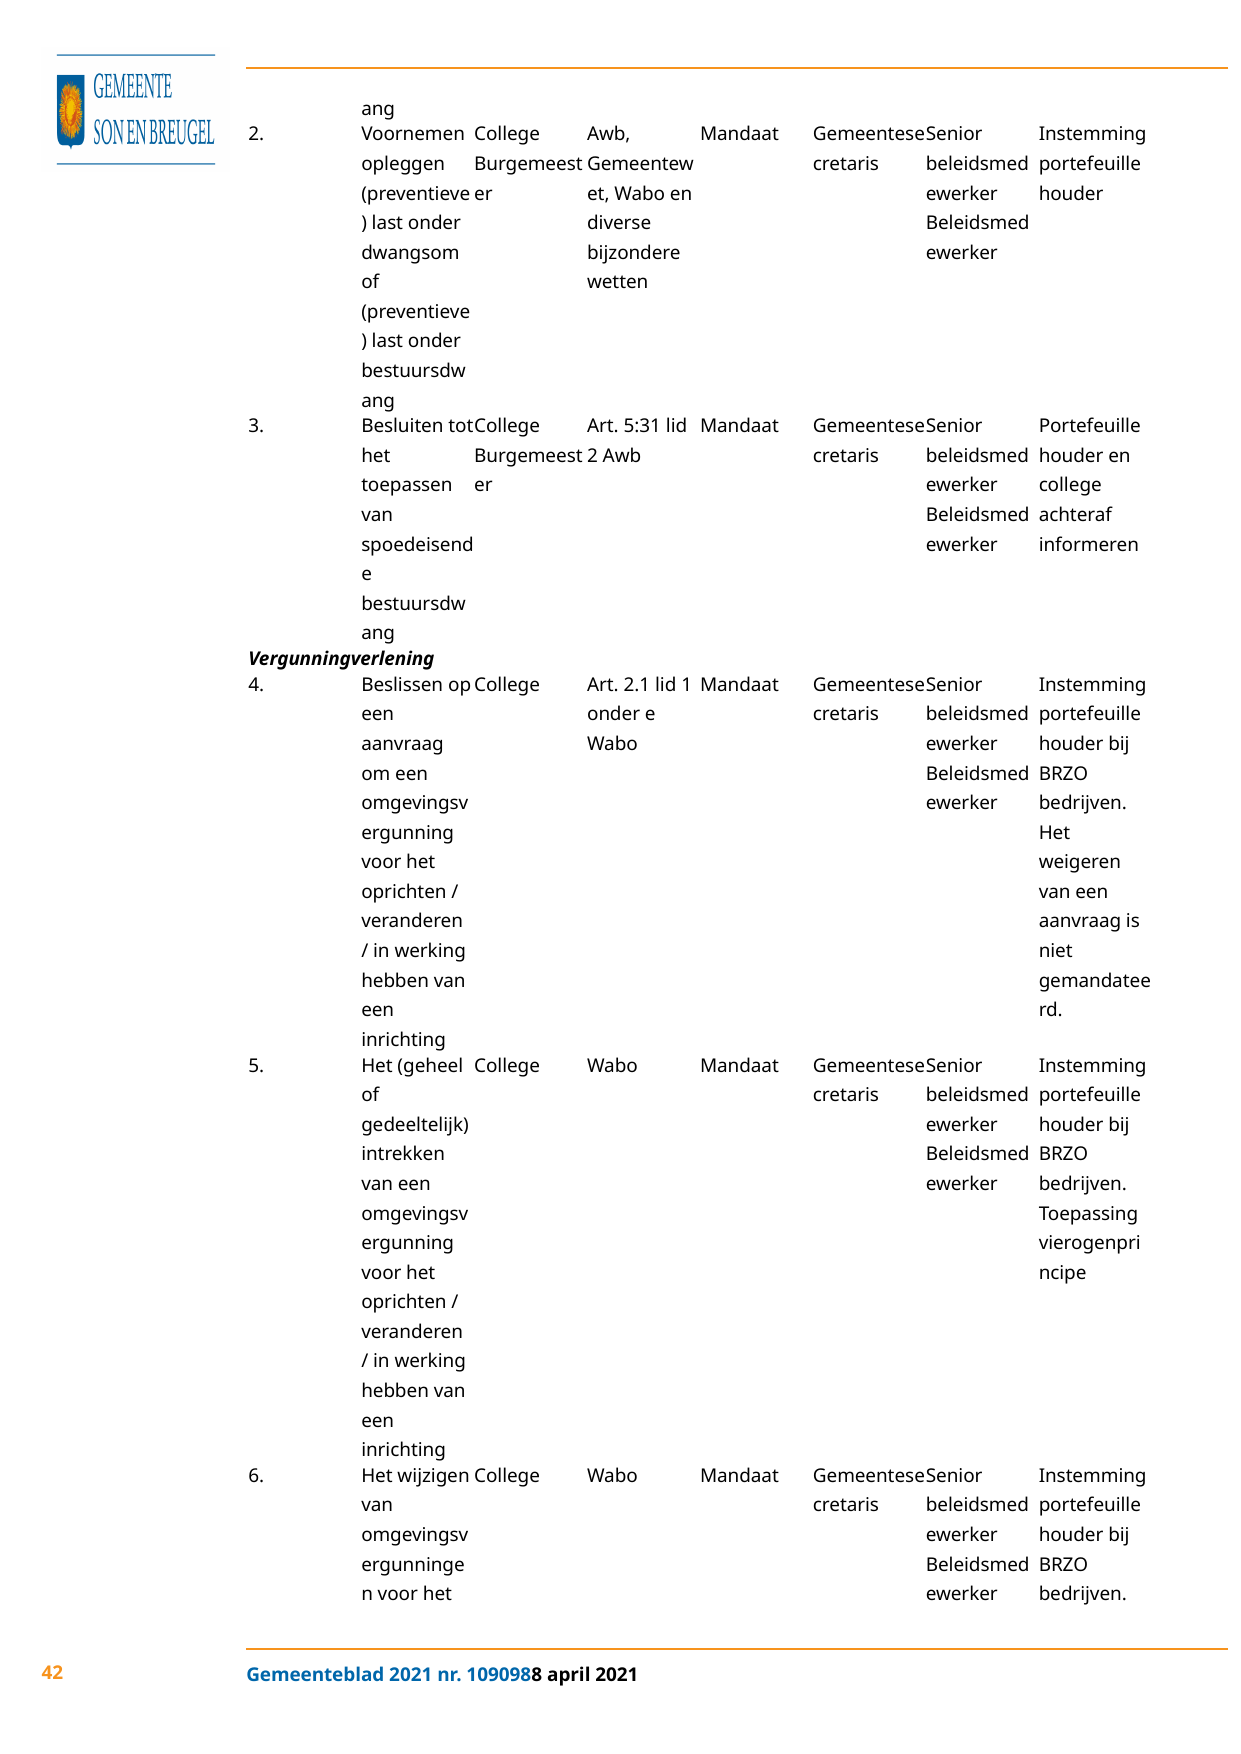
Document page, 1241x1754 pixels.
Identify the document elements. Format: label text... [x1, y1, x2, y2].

table_cell Senior beleidsmedewerker Beleidsmedewerker [926, 1462, 1038, 1606]
table_cell Instemming portefeuillehouder bij BRZO bedrijven. [1039, 1462, 1152, 1606]
table_cell Senior beleidsmedewerker Beleidsmedewerker [926, 671, 1038, 1052]
table_cell College Burgemeester [474, 121, 587, 412]
table_cell Gemeentesecretaris [813, 121, 926, 412]
table_cell 6. [248, 1462, 361, 1606]
picture [41, 47, 231, 172]
table_cell College [474, 1052, 587, 1462]
table_cell Mandaat [700, 1052, 813, 1462]
table_cell [700, 95, 813, 121]
table_cell Gemeentesecretaris [813, 671, 926, 1052]
table_cell Instemming portefeuillehouder [1039, 121, 1152, 412]
table_cell Art. 5:31 lid 2 Awb [587, 413, 700, 645]
table_cell Het (geheel of gedeeltelijk) intrekken van een omgevingsvergunning voor het oprichten / veranderen / in werking hebben van een inrichting [361, 1052, 474, 1462]
table_cell Mandaat [700, 121, 813, 412]
table_cell Gemeentesecretaris [813, 413, 926, 645]
table_cell Instemming portefeuillehouder bij BRZO bedrijven. Toepassing vierogenprincipe [1039, 1052, 1152, 1462]
table_cell Awb, Gemeentewet, Wabo en diverse bijzondere wetten [587, 121, 700, 412]
table_cell Portefeuillehouder en college achteraf informeren [1039, 413, 1152, 645]
table_cell 2. [248, 121, 361, 412]
table_cell [248, 95, 361, 121]
table_cell [587, 95, 700, 121]
table_cell Instemming portefeuillehouder bij BRZO bedrijven. Het weigeren van een aanvraag is niet gemandateerd. [1039, 671, 1152, 1052]
table_cell [813, 95, 926, 121]
table_cell Mandaat [700, 671, 813, 1052]
table_cell Voornemen opleggen (preventieve) last onder dwangsom of (preventieve) last onder bestuursdwang [361, 121, 474, 412]
table_cell College Burgemeester [474, 413, 587, 645]
table_cell 4. [248, 671, 361, 1052]
table_cell Vergunningverlening [248, 645, 1152, 671]
table_cell Senior beleidsmedewerker Beleidsmedewerker [926, 1052, 1038, 1462]
table_cell Gemeentesecretaris [813, 1462, 926, 1606]
table_cell Senior beleidsmedewerker Beleidsmedewerker [926, 413, 1038, 645]
table_cell Besluiten tot het toepassen van spoedeisende bestuursdwang [361, 413, 474, 645]
table_cell Mandaat [700, 413, 813, 645]
table_cell [474, 95, 587, 121]
table_cell College [474, 1462, 587, 1606]
table_cell Mandaat [700, 1462, 813, 1606]
table_cell College [474, 671, 587, 1052]
table_cell 5. [248, 1052, 361, 1462]
table_cell [1039, 95, 1152, 121]
table_cell Wabo [587, 1052, 700, 1462]
table_cell Senior beleidsmedewerker Beleidsmedewerker [926, 121, 1038, 412]
table_cell ang [361, 95, 474, 121]
table_cell 3. [248, 413, 361, 645]
table_cell Gemeentesecretaris [813, 1052, 926, 1462]
table_cell [926, 95, 1038, 121]
table_cell Art. 2.1 lid 1 onder e Wabo [587, 671, 700, 1052]
table_cell Wabo [587, 1462, 700, 1606]
table_cell Beslissen op een aanvraag om een omgevingsvergunning voor het oprichten / veranderen / in werking hebben van een inrichting [361, 671, 474, 1052]
table_cell Het wijzigen van omgevingsvergunningen voor het [361, 1462, 474, 1606]
